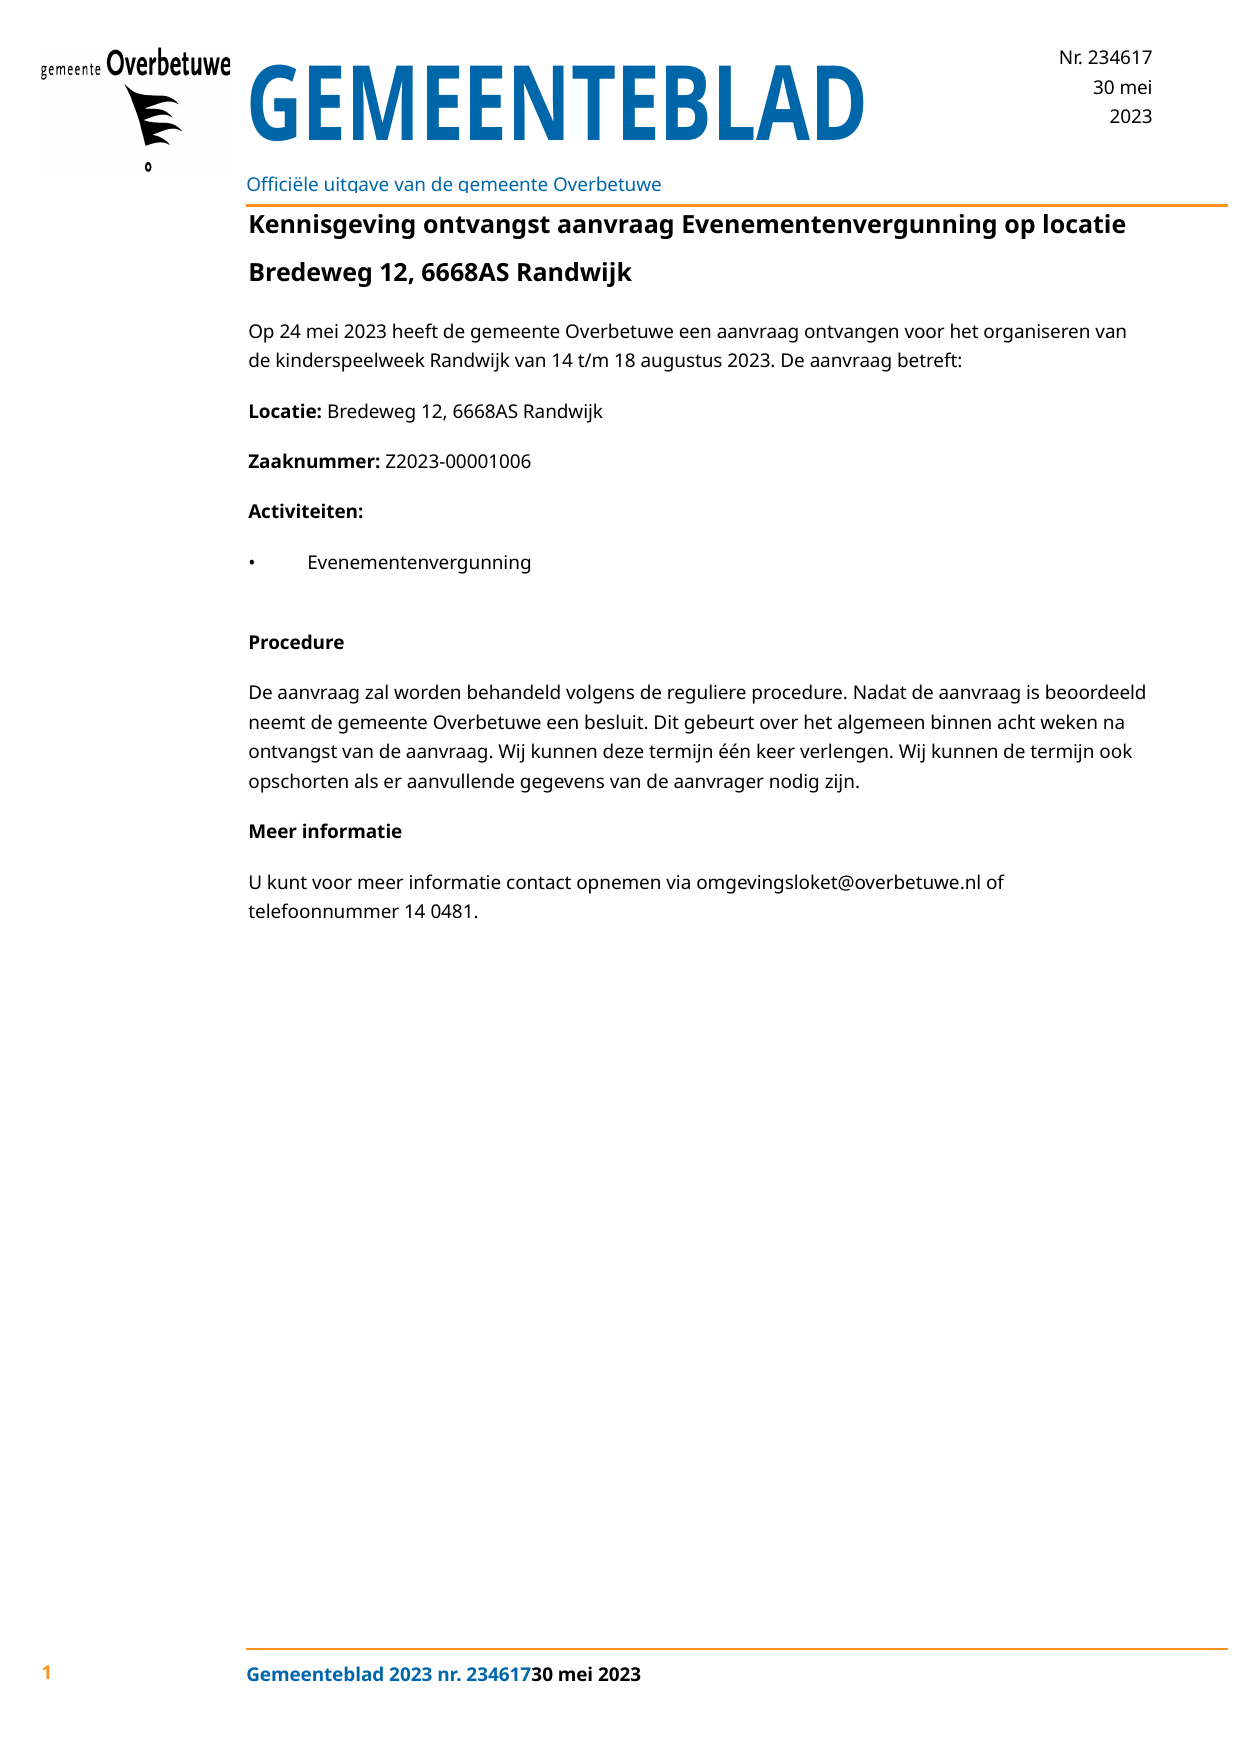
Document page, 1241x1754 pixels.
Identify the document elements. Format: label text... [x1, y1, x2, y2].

text De aanvraag zal worden behandeld volgens de reguliere procedure. Nadat de aanvraag is beoordeeld neemt de gemeente Overbetuwe een besluit. Dit gebeurt over het algemeen binnen acht weken na ontvangst van de aanvraag. Wij kunnen deze termijn één keer verlengen. Wij kunnen de termijn ook opschorten als er aanvullende gegevens van de aanvrager nodig zijn. [248, 679, 1152, 794]
text U kunt voor meer informatie contact opnemen via omgevingsloket@overbetuwe.nl of telefoonnummer 14 0481. [248, 869, 1152, 924]
text Op 24 mei 2023 heeft de gemeente Overbetuwe een aanvraag ontvangen voor het organiseren van de kinderspeelweek Randwijk van 14 t/m 18 augustus 2023. De aanvraag betreft: [248, 318, 1152, 373]
text Procedure [248, 629, 1152, 655]
text Locatie: Bredeweg 12, 6668AS Randwijk [248, 398, 1152, 424]
list Evenementenvergunning [248, 549, 1152, 575]
text Activiteiten: [248, 499, 1152, 524]
text Meer informatie [248, 819, 1152, 844]
text Zaaknummer: Z2023-00001006 [248, 448, 1152, 474]
picture [41, 47, 231, 172]
text Kennisgeving ontvangst aanvraag Evenementenvergunning op locatie Bredeweg 12, 6668AS Randwijk [248, 207, 1152, 288]
